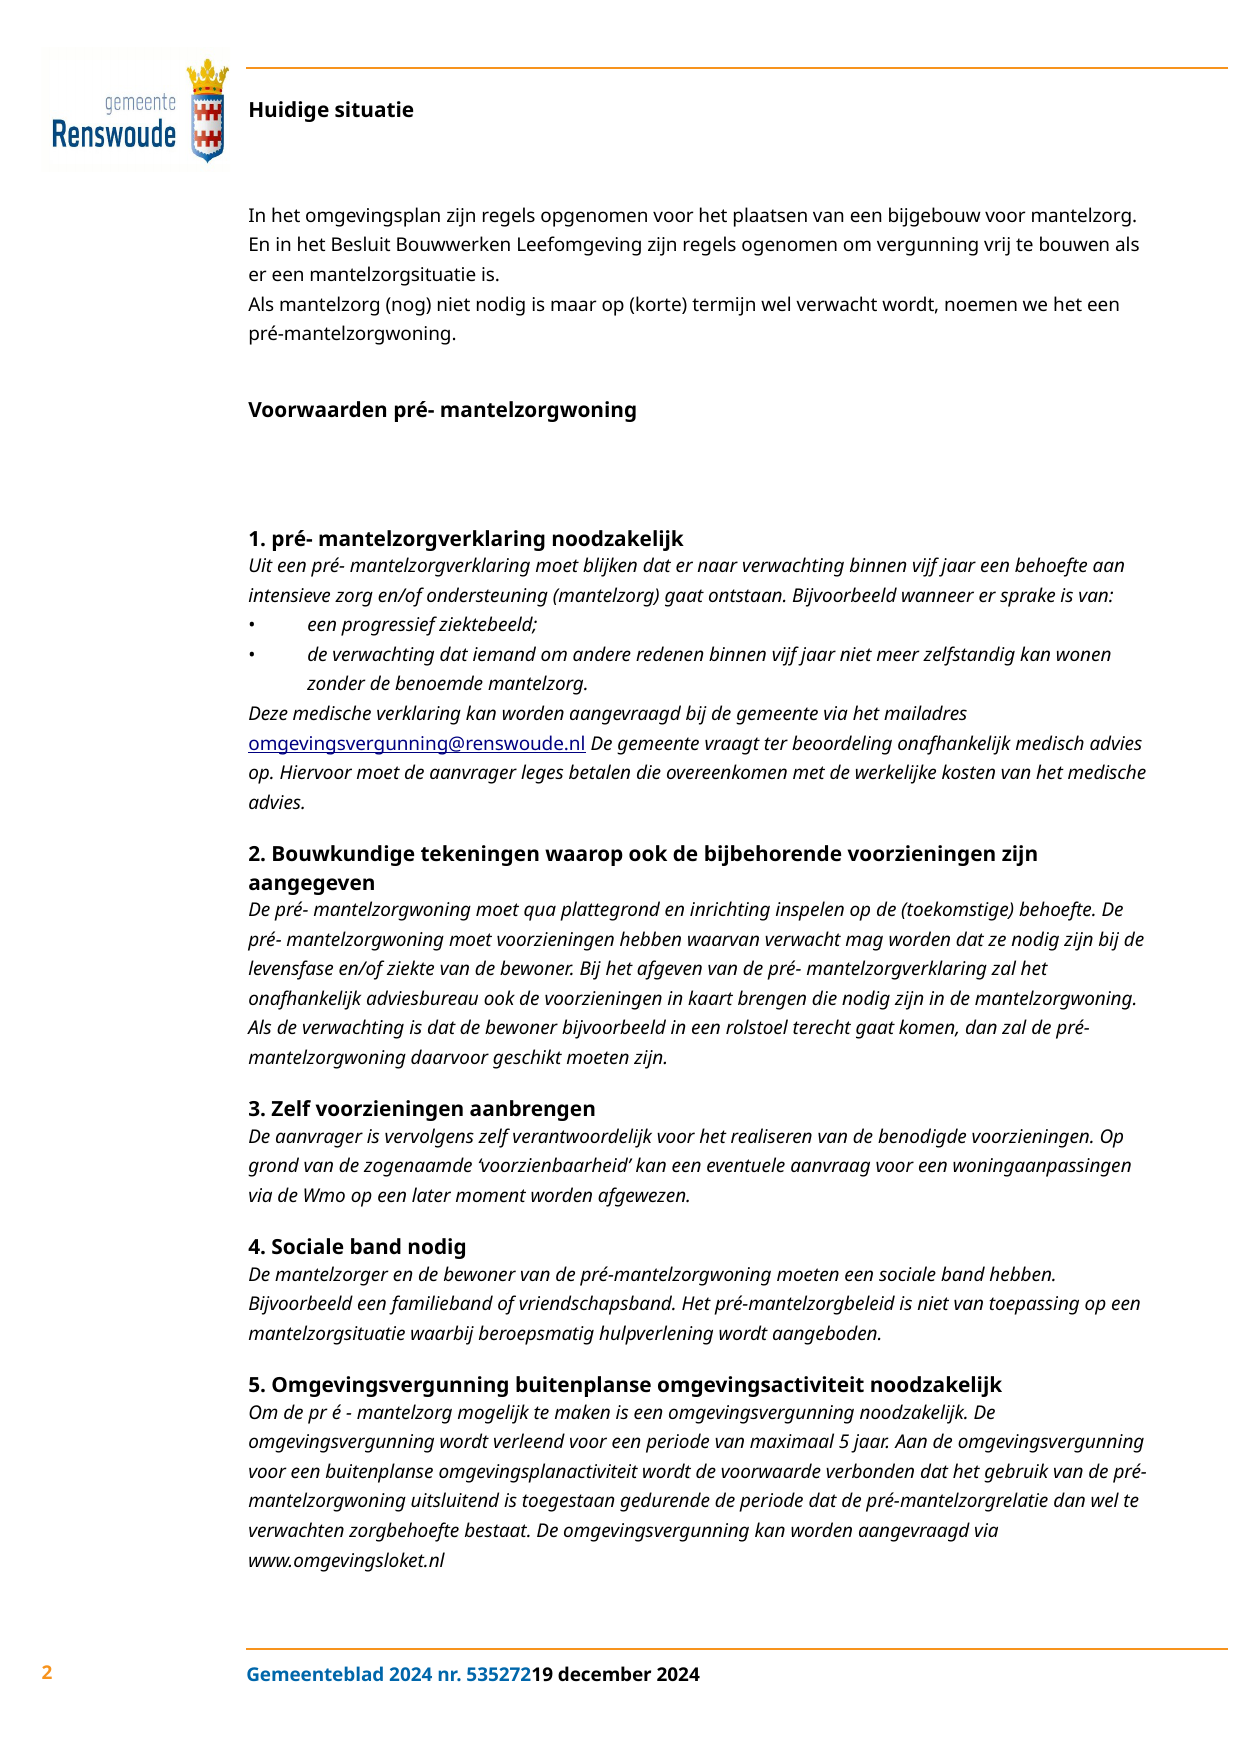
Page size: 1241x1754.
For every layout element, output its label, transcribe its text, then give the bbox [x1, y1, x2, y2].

text In het omgevingsplan zijn regels opgenomen voor het plaatsen van een bijgebouw voor mantelzorg. En in het Besluit Bouwwerken Leefomgeving zijn regels ogenomen om vergunning vrij te bouwen als er een mantelzorgsituatie is. [248, 202, 1152, 287]
text 5. Omgevingsvergunning buitenplanse omgevingsactiviteit noodzakelijk [248, 1371, 1152, 1399]
text De aanvrager is vervolgens zelf verantwoordelijk voor het realiseren van de benodigde voorzieningen. Op grond van de zogenaamde ‘voorzienbaarheid’ kan een eventuele aanvraag voor een woningaanpassingen via de Wmo op een later moment worden afgewezen. [248, 1123, 1152, 1208]
text Deze medische verklaring kan worden aangevraagd bij de gemeente via het mailadres omgevingsvergunning@renswoude.nl De gemeente vraagt ter beoordeling onafhankelijk medisch advies op. Hiervoor moet de aanvrager leges betalen die overeenkomen met de werkelijke kosten van het medische advies. [248, 700, 1152, 814]
text 2. Bouwkundige tekeningen waarop ook de bijbehorende voorzieningen zijn aangegeven [248, 839, 1152, 896]
text Voorwaarden pré- mantelzorgwoning [248, 396, 1152, 424]
list de verwachting dat iemand om andere redenen binnen vijf jaar niet meer zelfstandig kan wonen zonder de benoemde mantelzorg. [248, 641, 1152, 696]
picture [41, 47, 231, 172]
text Uit een pré- mantelzorgverklaring moet blijken dat er naar verwachting binnen vijf jaar een behoefte aan intensieve zorg en/of ondersteuning (mantelzorg) gaat ontstaan. Bijvoorbeeld wanneer er sprake is van: [248, 552, 1152, 607]
text Huidige situatie [248, 95, 1152, 123]
text 1. pré- mantelzorgverklaring noodzakelijk [248, 524, 1152, 552]
text Als mantelzorg (nog) niet nodig is maar op (korte) termijn wel verwacht wordt, noemen we het een pré-mantelzorgwoning. [248, 291, 1152, 346]
text De pré- mantelzorgwoning moet qua plattegrond en inrichting inspelen op de (toekomstige) behoefte. De pré- mantelzorgwoning moet voorzieningen hebben waarvan verwacht mag worden dat ze nodig zijn bij de levensfase en/of ziekte van de bewoner. Bij het afgeven van de pré- mantelzorgverklaring zal het onafhankelijk adviesbureau ook de voorzieningen in kaart brengen die nodig zijn in de mantelzorgwoning. Als de verwachting is dat de bewoner bijvoorbeeld in een rolstoel terecht gaat komen, dan zal de pré- mantelzorgwoning daarvoor geschikt moeten zijn. [248, 896, 1152, 1070]
text 4. Sociale band nodig [248, 1232, 1152, 1261]
text Om de pr é - mantelzorg mogelijk te maken is een omgevingsvergunning noodzakelijk. De omgevingsvergunning wordt verleend voor een periode van maximaal 5 jaar. Aan de omgevingsvergunning voor een buitenplanse omgevingsplanactiviteit wordt de voorwaarde verbonden dat het gebruik van de pré- mantelzorgwoning uitsluitend is toegestaan gedurende de periode dat de pré-mantelzorgrelatie dan wel te verwachten zorgbehoefte bestaat. De omgevingsvergunning kan worden aangevraagd via www.omgevingsloket.nl [248, 1399, 1152, 1573]
text 3. Zelf voorzieningen aanbrengen [248, 1094, 1152, 1123]
text De mantelzorger en de bewoner van de pré-mantelzorgwoning moeten een sociale band hebben. Bijvoorbeeld een familieband of vriendschapsband. Het pré-mantelzorgbeleid is niet van toepassing op een mantelzorgsituatie waarbij beroepsmatig hulpverlening wordt aangeboden. [248, 1261, 1152, 1346]
list een progressief ziektebeeld; [248, 611, 1152, 637]
